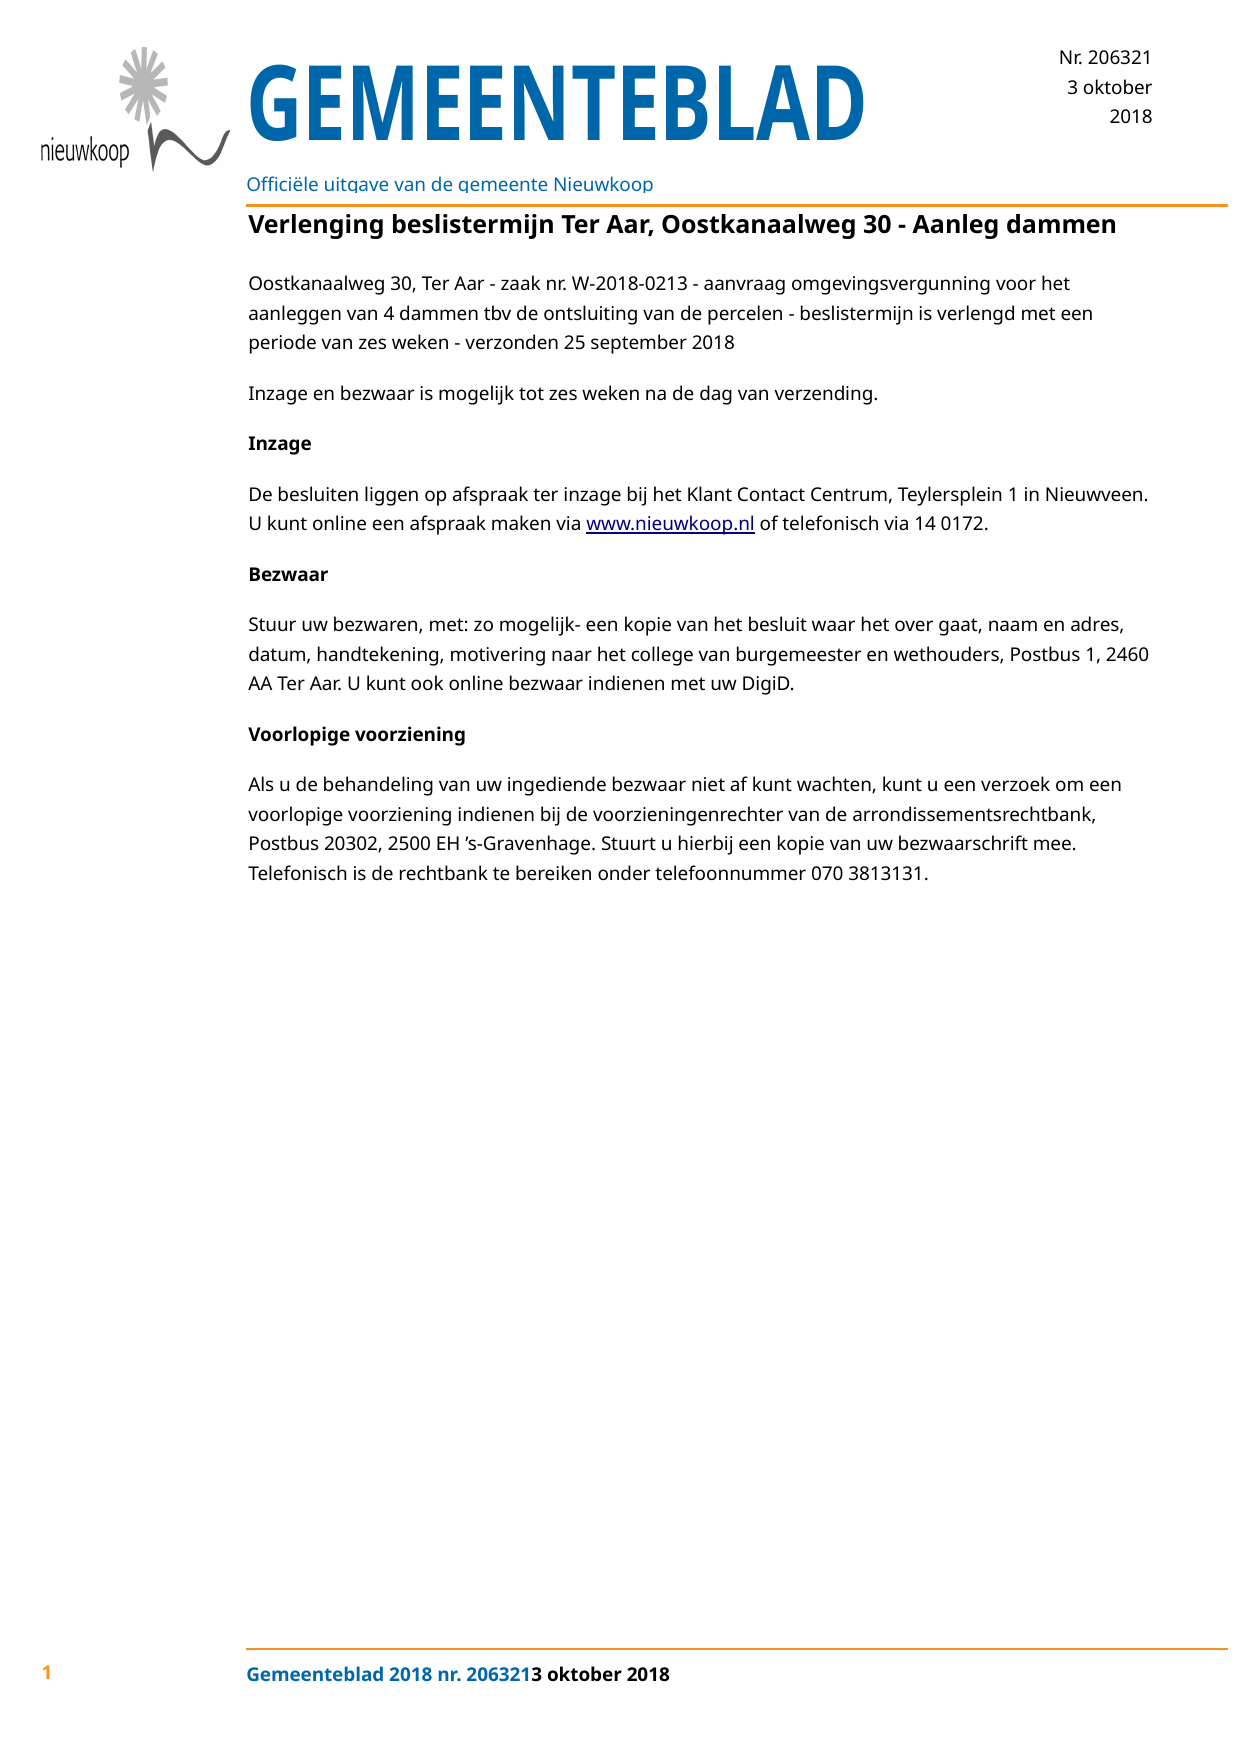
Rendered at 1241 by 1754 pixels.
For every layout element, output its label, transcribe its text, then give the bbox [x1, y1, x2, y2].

picture [41, 47, 231, 172]
text Voorlopige voorziening [248, 721, 1152, 746]
text Inzage [248, 430, 1152, 456]
text Oostkanaalweg 30, Ter Aar - zaak nr. W-2018-0213 - aanvraag omgevingsvergunning voor het aanleggen van 4 dammen tbv de ontsluiting van de percelen - beslistermijn is verlengd met een periode van zes weken - verzonden 25 september 2018 [248, 270, 1152, 355]
text Stuur uw bezwaren, met: zo mogelijk- een kopie van het besluit waar het over gaat, naam en adres, datum, handtekening, motivering naar het college van burgemeester en wethouders, Postbus 1, 2460 AA Ter Aar. U kunt ook online bezwaar indienen met uw DigiD. [248, 611, 1152, 696]
text Inzage en bezwaar is mogelijk tot zes weken na de dag van verzending. [248, 380, 1152, 406]
text De besluiten liggen op afspraak ter inzage bij het Klant Contact Centrum, Teylersplein 1 in Nieuwveen. U kunt online een afspraak maken via www.nieuwkoop.nl of telefonisch via 14 0172. [248, 481, 1152, 536]
text Bezwaar [248, 561, 1152, 586]
text Als u de behandeling van uw ingediende bezwaar niet af kunt wachten, kunt u een verzoek om een voorlopige voorziening indienen bij de voorzieningenrechter van de arrondissementsrechtbank, Postbus 20302, 2500 EH ’s-Gravenhage. Stuurt u hierbij een kopie van uw bezwaarschrift mee. Telefonisch is de rechtbank te bereiken onder telefoonnummer 070 3813131. [248, 771, 1152, 886]
text Verlenging beslistermijn Ter Aar, Oostkanaalweg 30 - Aanleg dammen [248, 207, 1152, 241]
